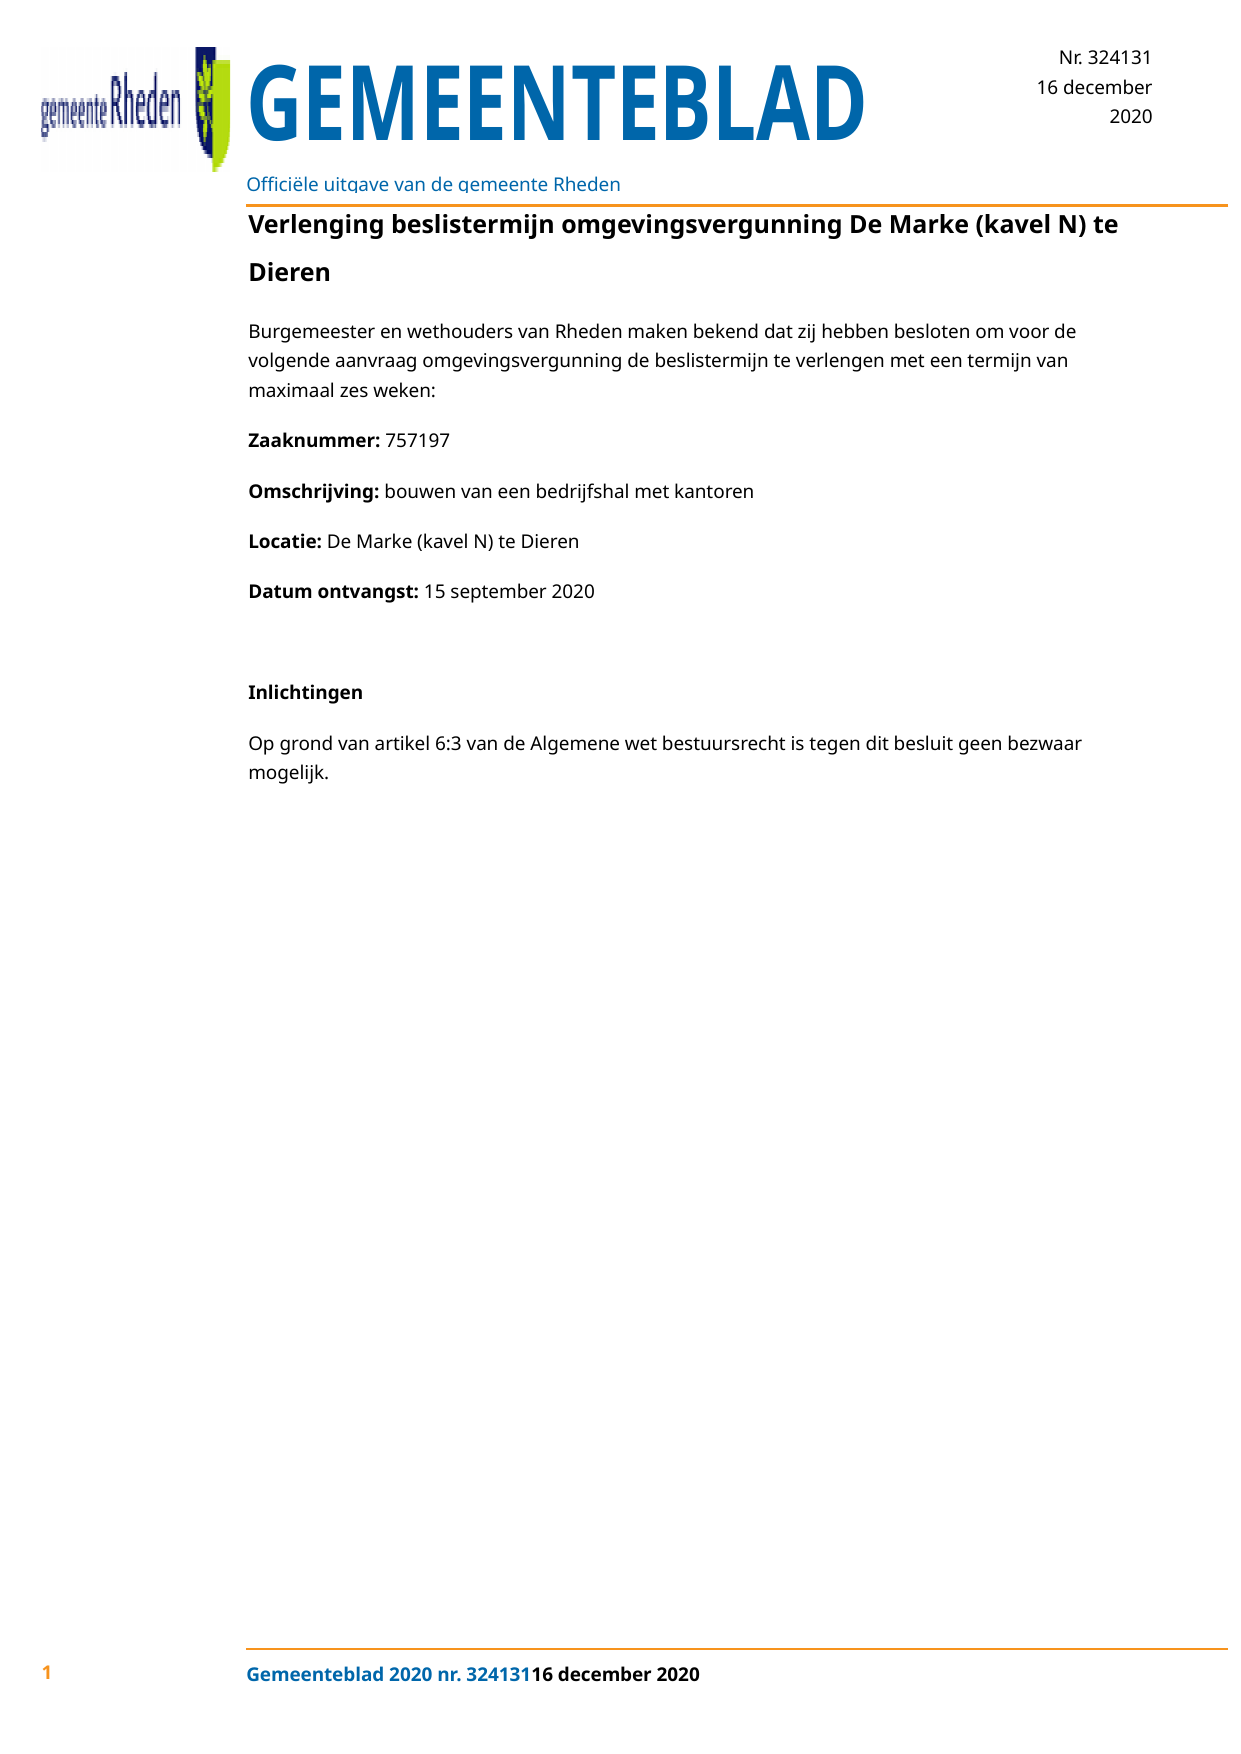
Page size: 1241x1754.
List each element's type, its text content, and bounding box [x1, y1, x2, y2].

text Inlichtingen [248, 679, 1152, 705]
text Datum ontvangst: 15 september 2020 [248, 579, 1152, 604]
text Op grond van artikel 6:3 van de Algemene wet bestuursrecht is tegen dit besluit geen bezwaar mogelijk. [248, 730, 1152, 785]
text Locatie: De Marke (kavel N) te Dieren [248, 528, 1152, 554]
text Burgemeester en wethouders van Rheden maken bekend dat zij hebben besloten om voor de volgende aanvraag omgevingsvergunning de beslistermijn te verlengen met een termijn van maximaal zes weken: [248, 318, 1152, 403]
text Zaaknummer: 757197 [248, 427, 1152, 453]
text Verlenging beslistermijn omgevingsvergunning De Marke (kavel N) te Dieren [248, 207, 1152, 288]
picture [41, 47, 231, 172]
text Omschrijving: bouwen van een bedrijfshal met kantoren [248, 478, 1152, 504]
